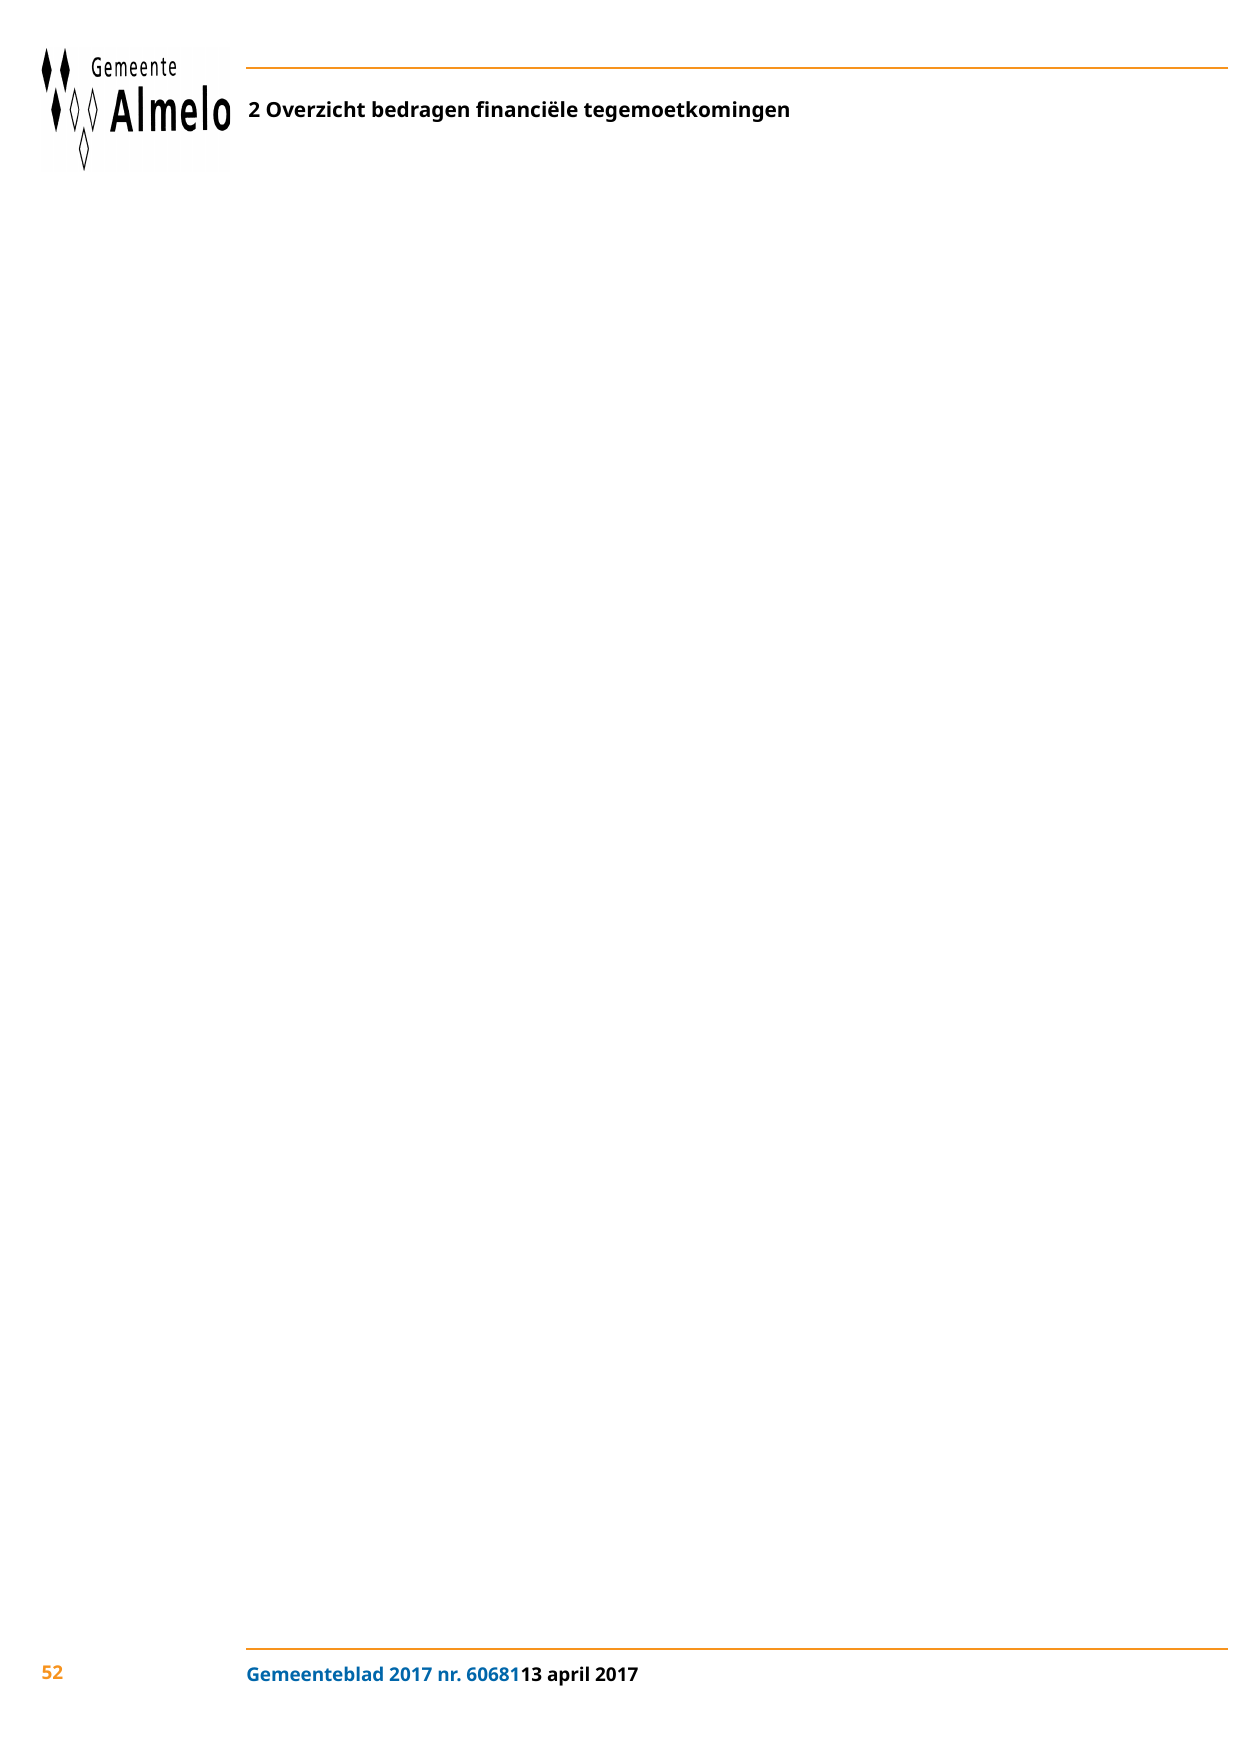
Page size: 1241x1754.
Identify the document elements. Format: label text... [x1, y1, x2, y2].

picture [41, 47, 231, 172]
text 2 Overzicht bedragen financiële tegemoetkomingen [248, 95, 1152, 123]
